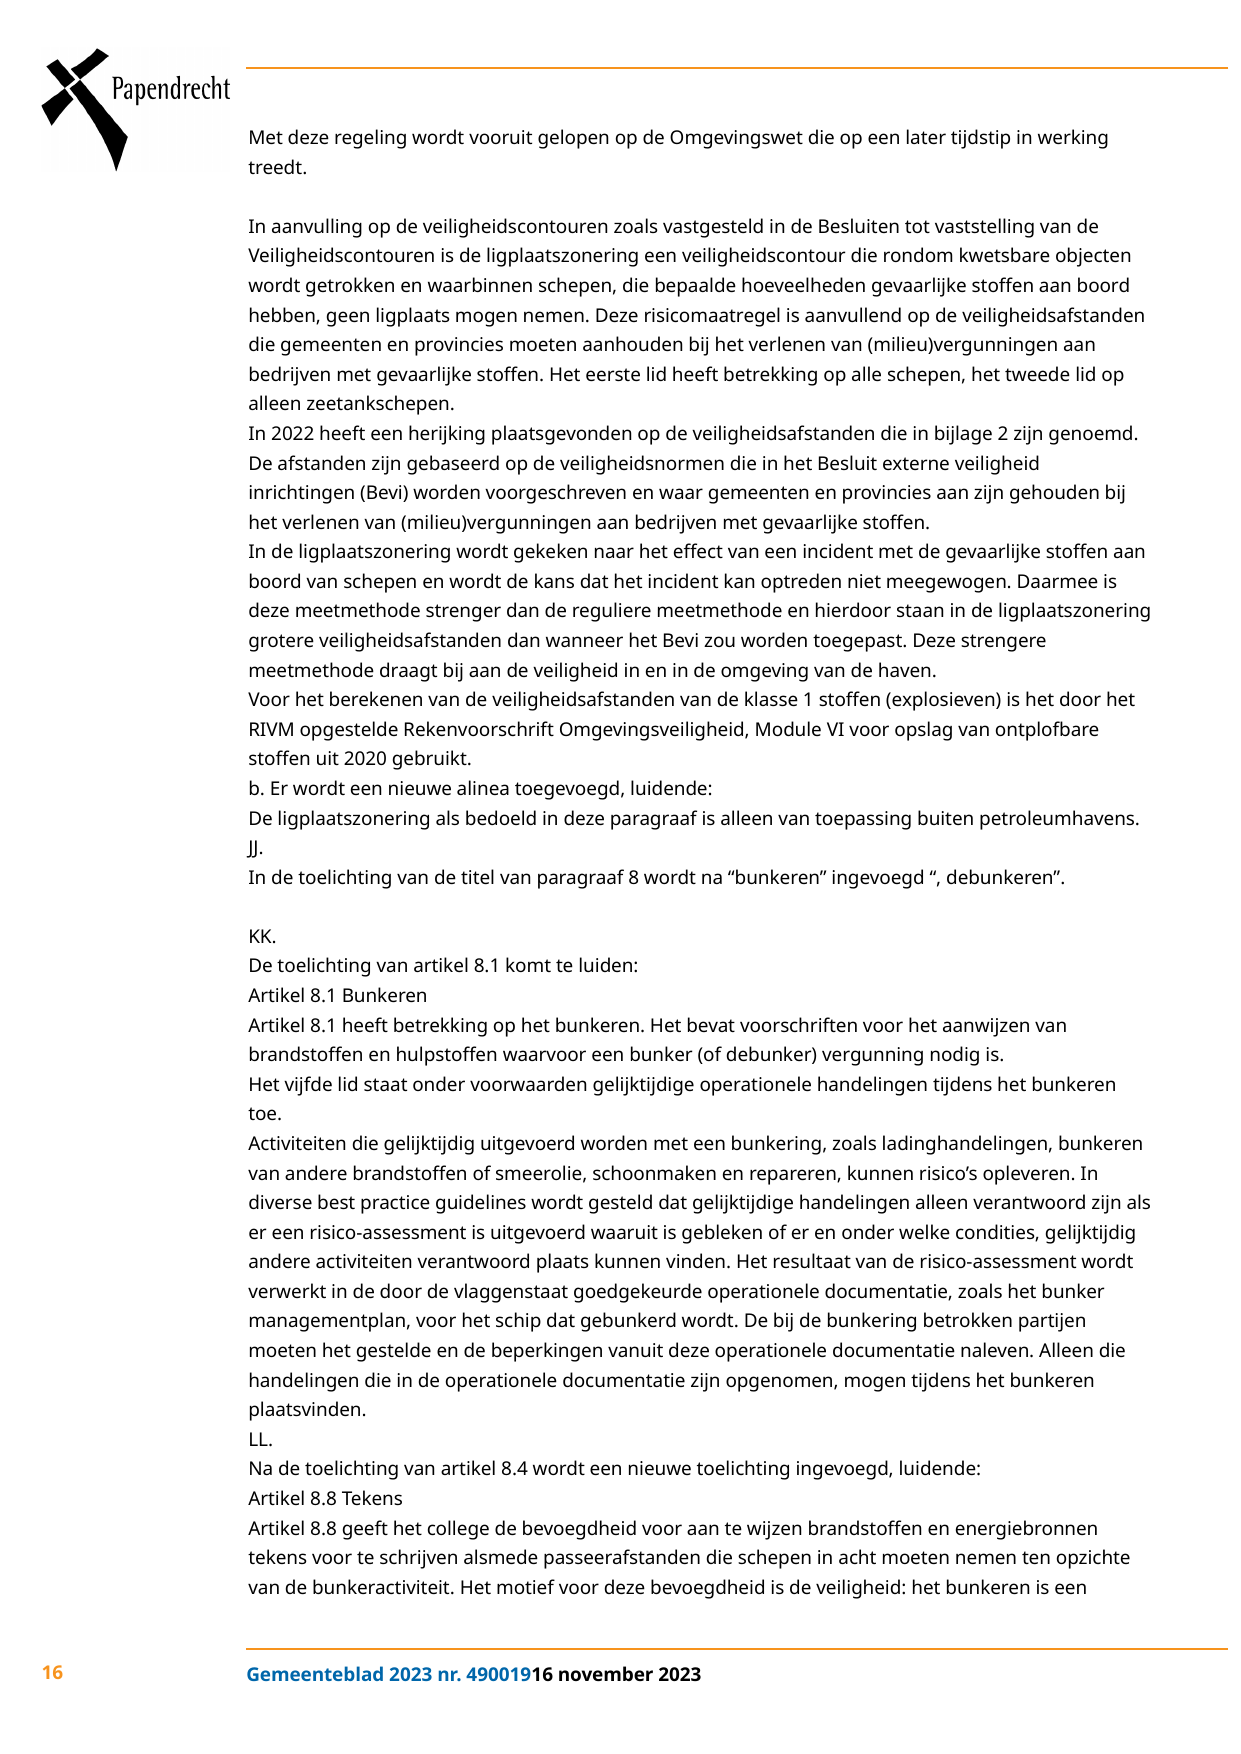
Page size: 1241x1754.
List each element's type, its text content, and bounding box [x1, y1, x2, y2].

text Na de toelichting van artikel 8.4 wordt een nieuwe toelichting ingevoegd, luidende: [248, 1456, 1152, 1481]
text Activiteiten die gelijktijdig uitgevoerd worden met een bunkering, zoals ladinghandelingen, bunkeren van andere brandstoffen of smeerolie, schoonmaken en repareren, kunnen risico’s opleveren. In diverse best practice guidelines wordt gesteld dat gelijktijdige handelingen alleen verantwoord zijn als er een risico-assessment is uitgevoerd waaruit is gebleken of er en onder welke condities, gelijktijdig andere activiteiten verantwoord plaats kunnen vinden. Het resultaat van de risico-assessment wordt verwerkt in de door de vlaggenstaat goedgekeurde operationele documentatie, zoals het bunker managementplan, voor het schip dat gebunkerd wordt. De bij de bunkering betrokken partijen moeten het gestelde en de beperkingen vanuit deze operationele documentatie naleven. Alleen die handelingen die in de operationele documentatie zijn opgenomen, mogen tijdens het bunkeren plaatsvinden. [248, 1130, 1152, 1422]
picture [41, 47, 231, 172]
text JJ. [248, 834, 1152, 860]
text Artikel 8.1 Bunkeren [248, 982, 1152, 1008]
text b. Er wordt een nieuwe alinea toegevoegd, luidende: [248, 775, 1152, 801]
text Artikel 8.1 heeft betrekking op het bunkeren. Het bevat voorschriften voor het aanwijzen van brandstoffen en hulpstoffen waarvoor een bunker (of debunker) vergunning nodig is. [248, 1012, 1152, 1067]
text Voor het berekenen van de veiligheidsafstanden van de klasse 1 stoffen (explosieven) is het door het RIVM opgestelde Rekenvoorschrift Omgevingsveiligheid, Module VI voor opslag van ontplofbare stoffen uit 2020 gebruikt. [248, 686, 1152, 771]
text Het vijfde lid staat onder voorwaarden gelijktijdige operationele handelingen tijdens het bunkeren toe. [248, 1071, 1152, 1126]
text In de toelichting van de titel van paragraaf 8 wordt na “bunkeren” ingevoegd “, debunkeren”. [248, 864, 1152, 890]
text Met deze regeling wordt vooruit gelopen op de Omgevingswet die op een later tijdstip in werking treedt. [248, 124, 1152, 180]
text Artikel 8.8 geeft het college de bevoegdheid voor aan te wijzen brandstoffen en energiebronnen tekens voor te schrijven alsmede passeerafstanden die schepen in acht moeten nemen ten opzichte van de bunkeractiviteit. Het motief voor deze bevoegdheid is de veiligheid: het bunkeren is een [248, 1515, 1152, 1600]
text LL. [248, 1426, 1152, 1452]
text De ligplaatszonering als bedoeld in deze paragraaf is alleen van toepassing buiten petroleumhavens. [248, 805, 1152, 831]
text Artikel 8.8 Tekens [248, 1485, 1152, 1511]
text In 2022 heeft een herijking plaatsgevonden op de veiligheidsafstanden die in bijlage 2 zijn genoemd. De afstanden zijn gebaseerd op de veiligheidsnormen die in het Besluit externe veiligheid inrichtingen (Bevi) worden voorgeschreven en waar gemeenten en provincies aan zijn gehouden bij het verlenen van (milieu)vergunningen aan bedrijven met gevaarlijke stoffen. [248, 420, 1152, 535]
text KK. [248, 923, 1152, 949]
text In de ligplaatszonering wordt gekeken naar het effect van een incident met de gevaarlijke stoffen aan boord van schepen en wordt de kans dat het incident kan optreden niet meegewogen. Daarmee is deze meetmethode strenger dan de reguliere meetmethode en hierdoor staan in de ligplaatszonering grotere veiligheidsafstanden dan wanneer het Bevi zou worden toegepast. Deze strengere meetmethode draagt bij aan de veiligheid in en in de omgeving van de haven. [248, 538, 1152, 683]
text In aanvulling op de veiligheidscontouren zoals vastgesteld in de Besluiten tot vaststelling van de Veiligheidscontouren is de ligplaatszonering een veiligheidscontour die rondom kwetsbare objecten wordt getrokken en waarbinnen schepen, die bepaalde hoeveelheden gevaarlijke stoffen aan boord hebben, geen ligplaats mogen nemen. Deze risicomaatregel is aanvullend op de veiligheidsafstanden die gemeenten en provincies moeten aanhouden bij het verlenen van (milieu)vergunningen aan bedrijven met gevaarlijke stoffen. Het eerste lid heeft betrekking op alle schepen, het tweede lid op alleen zeetankschepen. [248, 213, 1152, 416]
text De toelichting van artikel 8.1 komt te luiden: [248, 953, 1152, 978]
